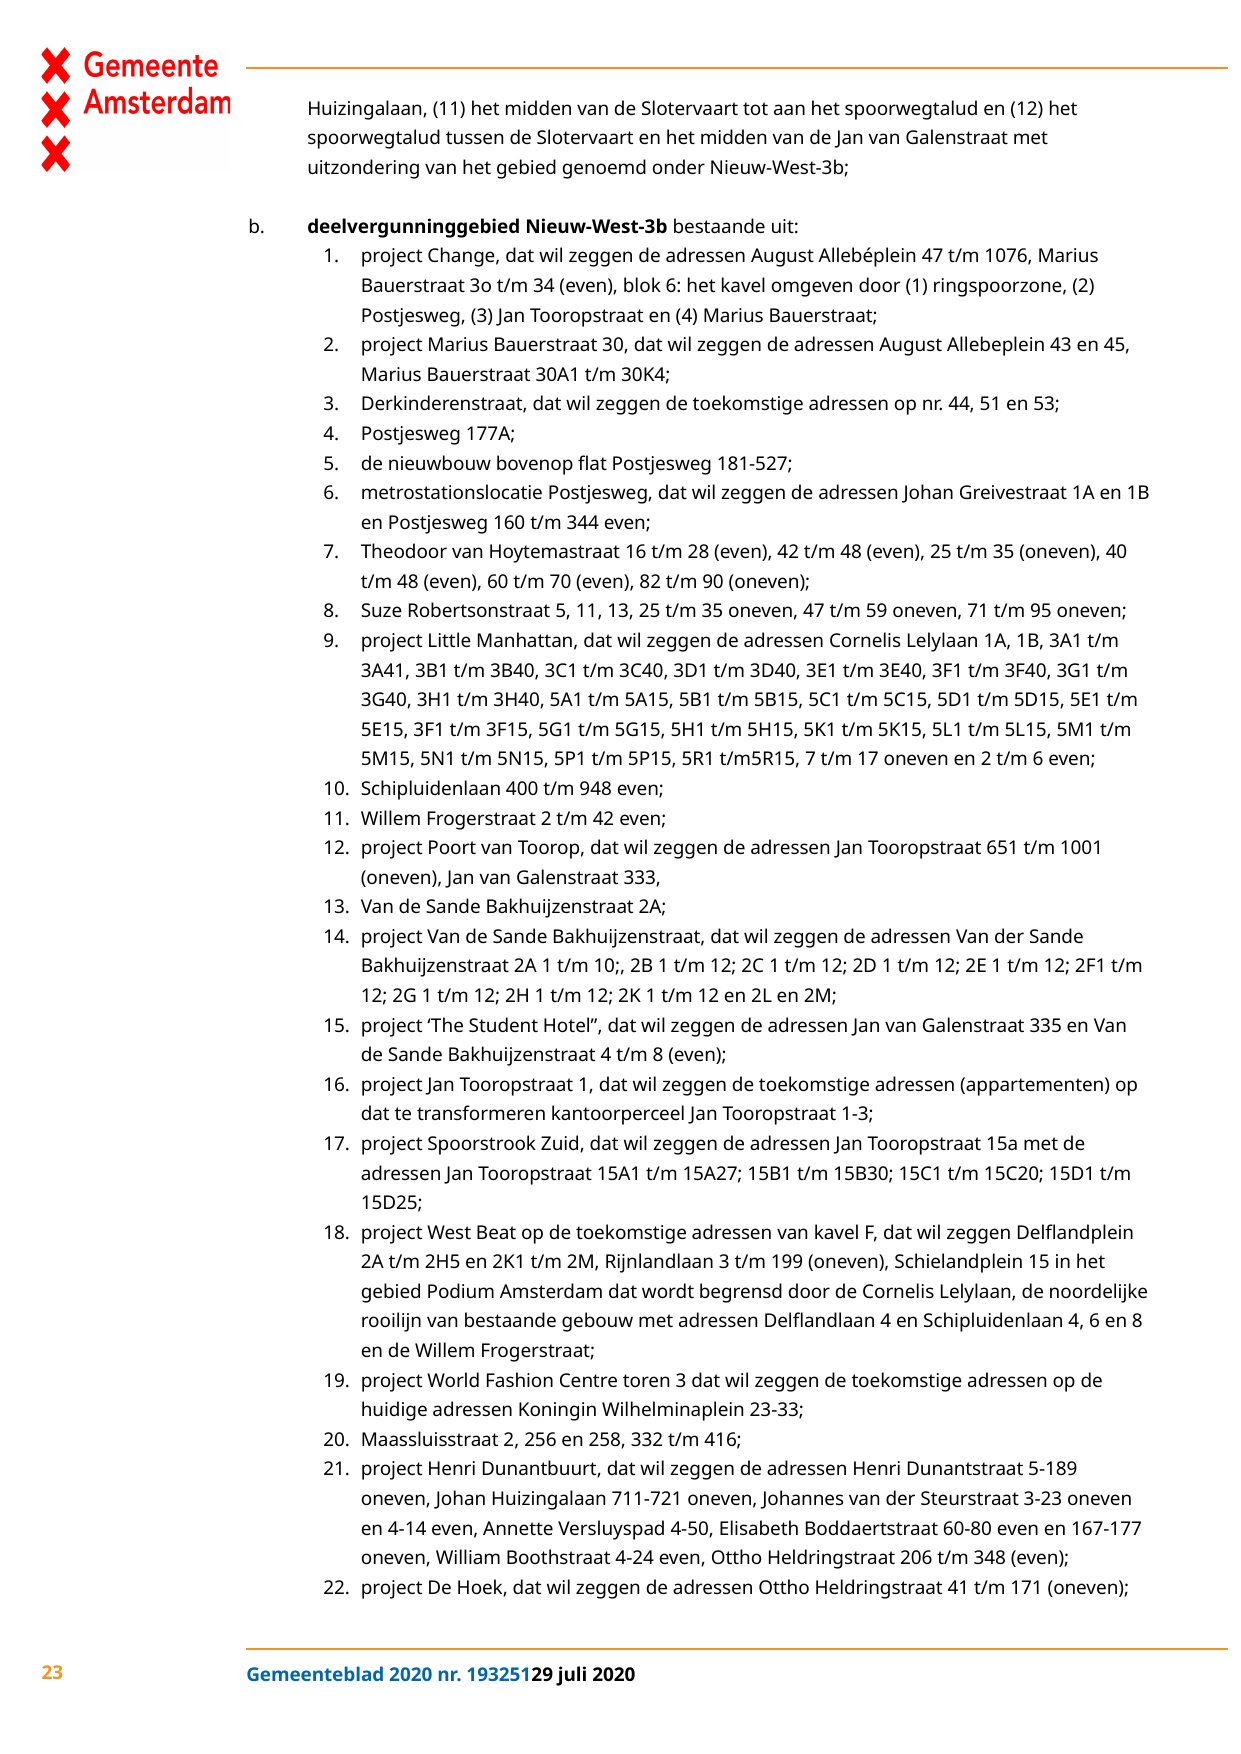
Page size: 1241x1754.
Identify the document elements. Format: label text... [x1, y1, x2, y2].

list project ‘The Student Hotel”, dat wil zeggen de adressen Jan van Galenstraat 335 en Van de Sande Bakhuijzenstraat 4 t/m 8 (even); [323, 1012, 1152, 1067]
list de nieuwbouw bovenop flat Postjesweg 181-527; [323, 450, 1152, 476]
list project Change, dat wil zeggen de adressen August Allebéplein 47 t/m 1076, Marius Bauerstraat 3o t/m 34 (even), blok 6: het kavel omgeven door (1) ringspoorzone, (2) Postjesweg, (3) Jan Tooropstraat en (4) Marius Bauerstraat; [323, 243, 1152, 328]
list Willem Frogerstraat 2 t/m 42 even; [323, 805, 1152, 831]
list project World Fashion Centre toren 3 dat wil zeggen de toekomstige adressen op de huidige adressen Koningin Wilhelminaplein 23-33; [323, 1367, 1152, 1422]
list project Little Manhattan, dat wil zeggen de adressen Cornelis Lelylaan 1A, 1B, 3A1 t/m 3A41, 3B1 t/m 3B40, 3C1 t/m 3C40, 3D1 t/m 3D40, 3E1 t/m 3E40, 3F1 t/m 3F40, 3G1 t/m 3G40, 3H1 t/m 3H40, 5A1 t/m 5A15, 5B1 t/m 5B15, 5C1 t/m 5C15, 5D1 t/m 5D15, 5E1 t/m 5E15, 3F1 t/m 3F15, 5G1 t/m 5G15, 5H1 t/m 5H15, 5K1 t/m 5K15, 5L1 t/m 5L15, 5M1 t/m 5M15, 5N1 t/m 5N15, 5P1 t/m 5P15, 5R1 t/m5R15, 7 t/m 17 oneven en 2 t/m 6 even; [323, 627, 1152, 771]
list Derkinderenstraat, dat wil zeggen de toekomstige adressen op nr. 44, 51 en 53; [323, 391, 1152, 416]
list deelvergunninggebied Nieuw-West-3b bestaande uit: [248, 213, 1152, 239]
list project Poort van Toorop, dat wil zeggen de adressen Jan Tooropstraat 651 t/m 1001 (oneven), Jan van Galenstraat 333, [323, 834, 1152, 890]
list Schipluidenlaan 400 t/m 948 even; [323, 775, 1152, 801]
list project Henri Dunantbuurt, dat wil zeggen de adressen Henri Dunantstraat 5-189 oneven, Johan Huizingalaan 711-721 oneven, Johannes van der Steurstraat 3-23 oneven en 4-14 even, Annette Versluyspad 4-50, Elisabeth Boddaertstraat 60-80 even en 167-177 oneven, William Boothstraat 4-24 even, Ottho Heldringstraat 206 t/m 348 (even); [323, 1456, 1152, 1570]
list Van de Sande Bakhuijzenstraat 2A; [323, 893, 1152, 919]
picture [41, 47, 231, 172]
list metrostationslocatie Postjesweg, dat wil zeggen de adressen Johan Greivestraat 1A en 1B en Postjesweg 160 t/m 344 even; [323, 479, 1152, 535]
list project De Hoek, dat wil zeggen de adressen Ottho Heldringstraat 41 t/m 171 (oneven); [323, 1574, 1152, 1600]
list project Van de Sande Bakhuijzenstraat, dat wil zeggen de adressen Van der Sande Bakhuijzenstraat 2A 1 t/m 10;, 2B 1 t/m 12; 2C 1 t/m 12; 2D 1 t/m 12; 2E 1 t/m 12; 2F1 t/m 12; 2G 1 t/m 12; 2H 1 t/m 12; 2K 1 t/m 12 en 2L en 2M; [323, 923, 1152, 1008]
list project Spoorstrook Zuid, dat wil zeggen de adressen Jan Tooropstraat 15a met de adressen Jan Tooropstraat 15A1 t/m 15A27; 15B1 t/m 15B30; 15C1 t/m 15C20; 15D1 t/m 15D25; [323, 1130, 1152, 1215]
list project Jan Tooropstraat 1, dat wil zeggen de toekomstige adressen (appartementen) op dat te transformeren kantoorperceel Jan Tooropstraat 1-3; [323, 1071, 1152, 1126]
list Suze Robertsonstraat 5, 11, 13, 25 t/m 35 oneven, 47 t/m 59 oneven, 71 t/m 95 oneven; [323, 598, 1152, 623]
list project West Beat op de toekomstige adressen van kavel F, dat wil zeggen Delflandplein 2A t/m 2H5 en 2K1 t/m 2M, Rijnlandlaan 3 t/m 199 (oneven), Schielandplein 15 in het gebied Podium Amsterdam dat wordt begrensd door de Cornelis Lelylaan, de noordelijke rooilijn van bestaande gebouw met adressen Delflandlaan 4 en Schipluidenlaan 4, 6 en 8 en de Willem Frogerstraat; [323, 1219, 1152, 1363]
list Maassluisstraat 2, 256 en 258, 332 t/m 416; [323, 1426, 1152, 1452]
list Huizingalaan, (11) het midden van de Slotervaart tot aan het spoorwegtalud en (12) het spoorwegtalud tussen de Slotervaart en het midden van de Jan van Galenstraat met uitzondering van het gebied genoemd onder Nieuw-West-3b; [248, 95, 1152, 180]
list Postjesweg 177A; [323, 420, 1152, 446]
list project Marius Bauerstraat 30, dat wil zeggen de adressen August Allebeplein 43 en 45, Marius Bauerstraat 30A1 t/m 30K4; [323, 331, 1152, 387]
list Theodoor van Hoytemastraat 16 t/m 28 (even), 42 t/m 48 (even), 25 t/m 35 (oneven), 40 t/m 48 (even), 60 t/m 70 (even), 82 t/m 90 (oneven); [323, 538, 1152, 594]
